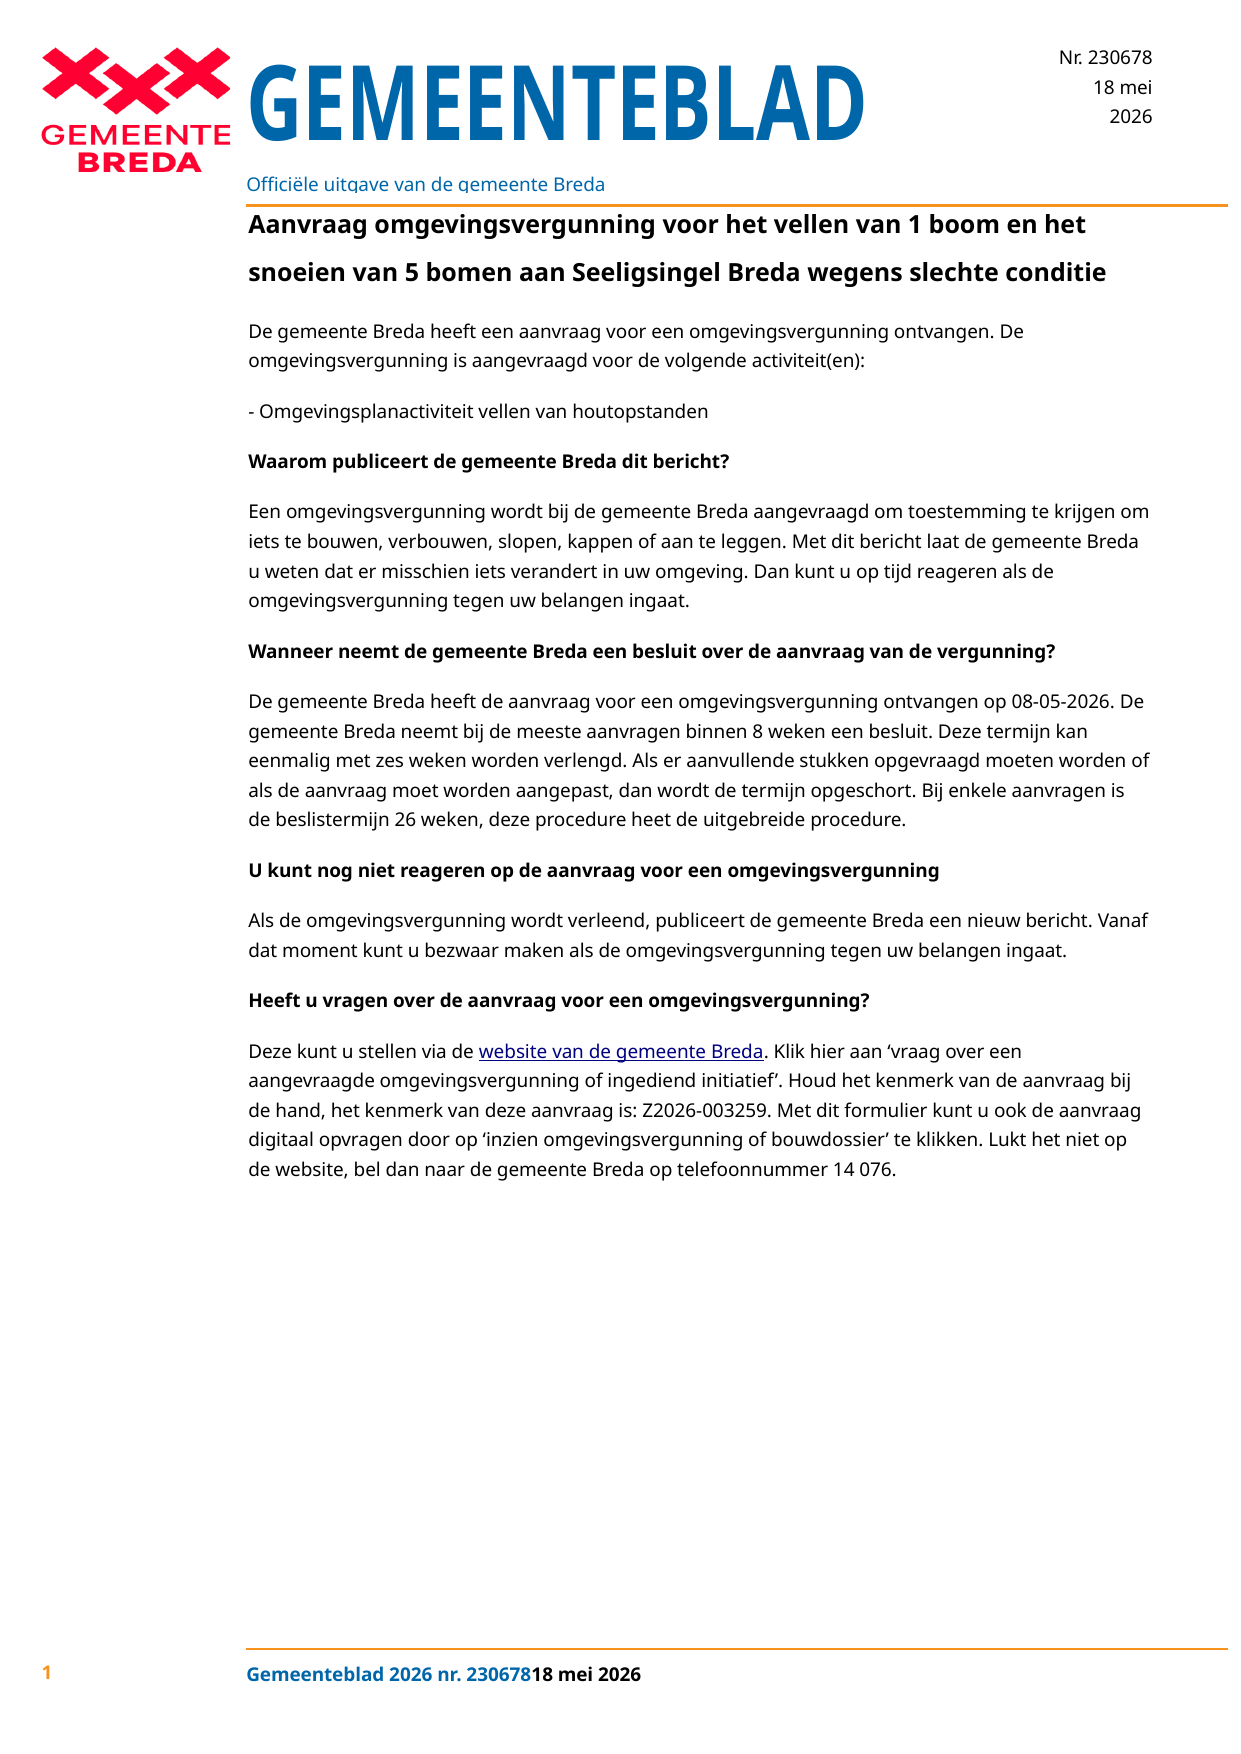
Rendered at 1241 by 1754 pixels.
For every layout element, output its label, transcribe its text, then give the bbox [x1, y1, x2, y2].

text Deze kunt u stellen via de website van de gemeente Breda. Klik hier aan ‘vraag over een aangevraagde omgevingsvergunning of ingediend initiatief’. Houd het kenmerk van de aanvraag bij de hand, het kenmerk van deze aanvraag is: Z2026-003259. Met dit formulier kunt u ook de aanvraag digitaal opvragen door op ‘inzien omgevingsvergunning of bouwdossier’ te klikken. Lukt het niet op de website, bel dan naar de gemeente Breda op telefoonnummer 14 076. [248, 1038, 1152, 1182]
text U kunt nog niet reageren op de aanvraag voor een omgevingsvergunning [248, 857, 1152, 883]
text - Omgevingsplanactiviteit vellen van houtopstanden [248, 398, 1152, 424]
text De gemeente Breda heeft de aanvraag voor een omgevingsvergunning ontvangen op 08-05-2026. De gemeente Breda neemt bij de meeste aanvragen binnen 8 weken een besluit. Deze termijn kan eenmalig met zes weken worden verlengd. Als er aanvullende stukken opgevraagd moeten worden of als de aanvraag moet worden aangepast, dan wordt de termijn opgeschort. Bij enkele aanvragen is de beslistermijn 26 weken, deze procedure heet de uitgebreide procedure. [248, 688, 1152, 832]
text Aanvraag omgevingsvergunning voor het vellen van 1 boom en het snoeien van 5 bomen aan Seeligsingel Breda wegens slechte conditie [248, 207, 1152, 288]
text De gemeente Breda heeft een aanvraag voor een omgevingsvergunning ontvangen. De omgevingsvergunning is aangevraagd voor de volgende activiteit(en): [248, 318, 1152, 373]
text Heeft u vragen over de aanvraag voor een omgevingsvergunning? [248, 987, 1152, 1013]
text Wanneer neemt de gemeente Breda een besluit over de aanvraag van de vergunning? [248, 638, 1152, 664]
picture [41, 47, 231, 172]
text Als de omgevingsvergunning wordt verleend, publiceert de gemeente Breda een nieuw bericht. Vanaf dat moment kunt u bezwaar maken als de omgevingsvergunning tegen uw belangen ingaat. [248, 907, 1152, 963]
text Een omgevingsvergunning wordt bij de gemeente Breda aangevraagd om toestemming te krijgen om iets te bouwen, verbouwen, slopen, kappen of aan te leggen. Met dit bericht laat de gemeente Breda u weten dat er misschien iets verandert in uw omgeving. Dan kunt u op tijd reageren als de omgevingsvergunning tegen uw belangen ingaat. [248, 499, 1152, 613]
text Waarom publiceert de gemeente Breda dit bericht? [248, 448, 1152, 474]
